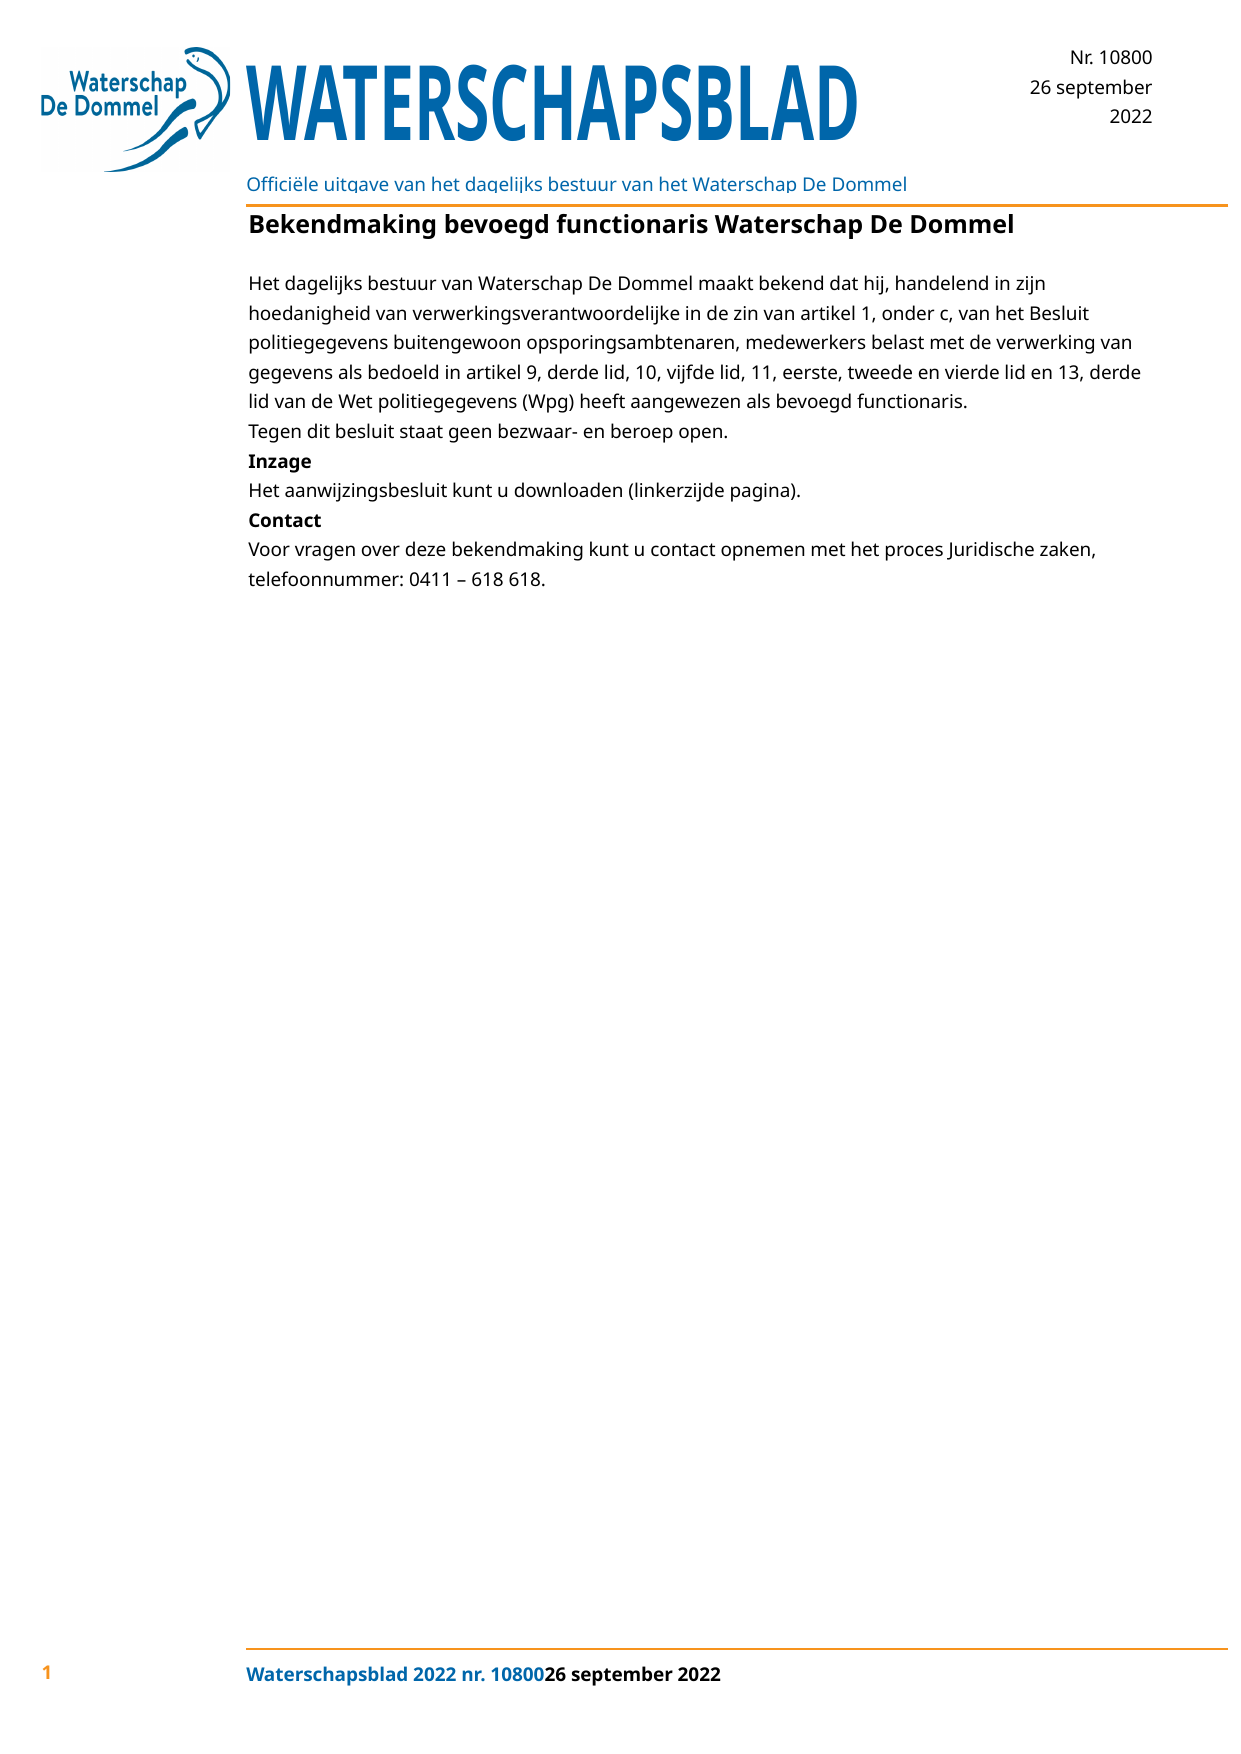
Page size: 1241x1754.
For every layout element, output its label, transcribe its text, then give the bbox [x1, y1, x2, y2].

picture [204, 47, 231, 76]
text Contact [248, 507, 1152, 533]
picture [41, 47, 231, 172]
text Tegen dit besluit staat geen bezwaar- en beroep open. [248, 418, 1152, 444]
picture [198, 118, 210, 131]
text Voor vragen over deze bekendmaking kunt u contact opnemen met het proces Juridische zaken, telefoonnummer: 0411 – 618 618. [248, 537, 1152, 592]
picture [45, 99, 51, 111]
text Het aanwijzingsbesluit kunt u downloaden (linkerzijde pagina). [248, 477, 1152, 503]
text Het dagelijks bestuur van Waterschap De Dommel maakt bekend dat hij, handelend in zijn hoedanigheid van verwerkingsverantwoordelijke in de zin van artikel 1, onder c, van het Besluit politiegegevens buitengewoon opsporingsambtenaren, medewerkers belast met de verwerking van gegevens als bedoeld in artikel 9, derde lid, 10, vijfde lid, 11, eerste, tweede en vierde lid en 13, derde lid van de Wet politiegegevens (Wpg) heeft aangewezen als bevoegd functionaris. [248, 270, 1152, 414]
text Inzage [248, 448, 1152, 473]
text Bekendmaking bevoegd functionaris Waterschap De Dommel [248, 207, 1152, 241]
